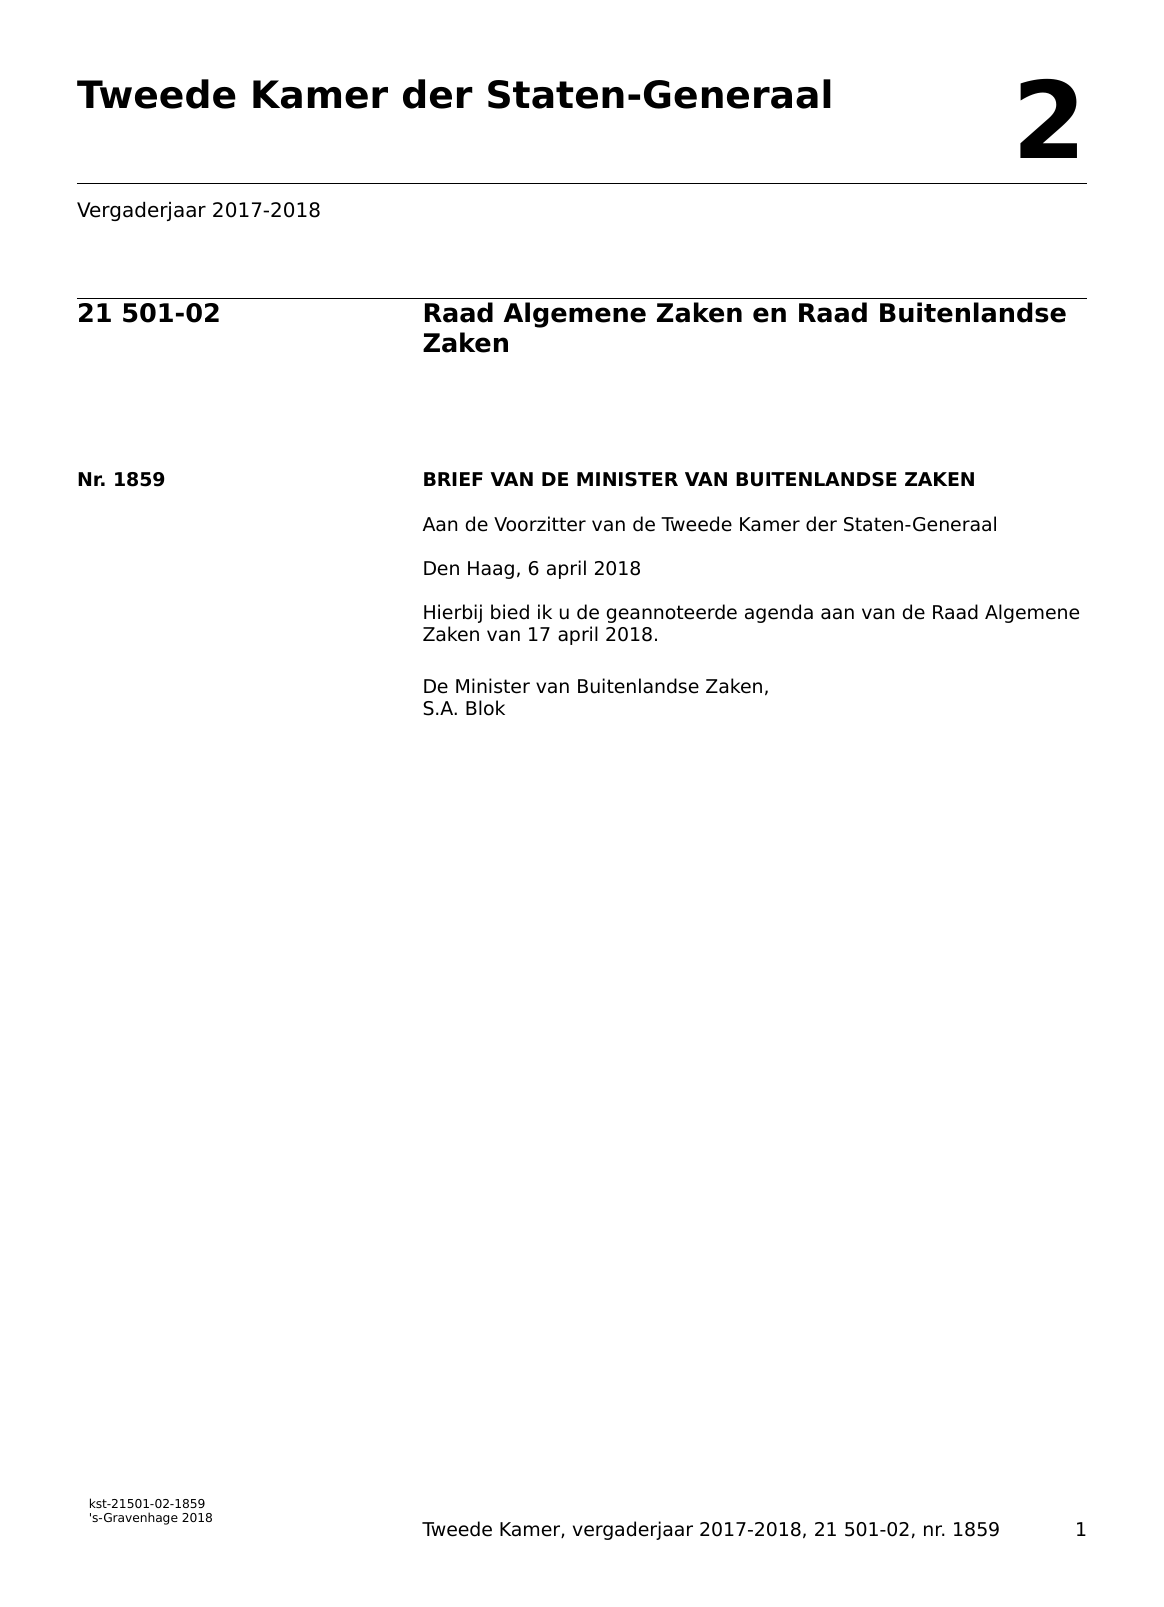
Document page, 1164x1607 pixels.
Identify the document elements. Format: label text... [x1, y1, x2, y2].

table_header Tweede Kamer der Staten-Generaal [77, 59, 886, 183]
subtitle Nr. 1859 BRIEF VAN DE MINISTER VAN BUITENLANDSE ZAKEN [77, 469, 1087, 491]
table_cell Vergaderjaar 2017-2018 [77, 184, 1087, 298]
text kst-21501-02-1859 [88, 1497, 323, 1511]
text Hierbij bied ik u de geannoteerde agenda aan van de Raad Algemene Zaken van 17 april 2018. [422, 602, 1087, 646]
text De Minister van Buitenlandse Zaken, S.A. Blok [422, 676, 1087, 720]
text 's-Gravenhage 2018 [88, 1511, 323, 1525]
subtitle 21 501-02 Raad Algemene Zaken en Raad Buitenlandse Zaken [77, 299, 1087, 358]
text Den Haag, 6 april 2018 [422, 558, 1087, 580]
text Aan de Voorzitter van de Tweede Kamer der Staten-Generaal [422, 513, 1087, 536]
table_header 2 [886, 59, 1087, 183]
